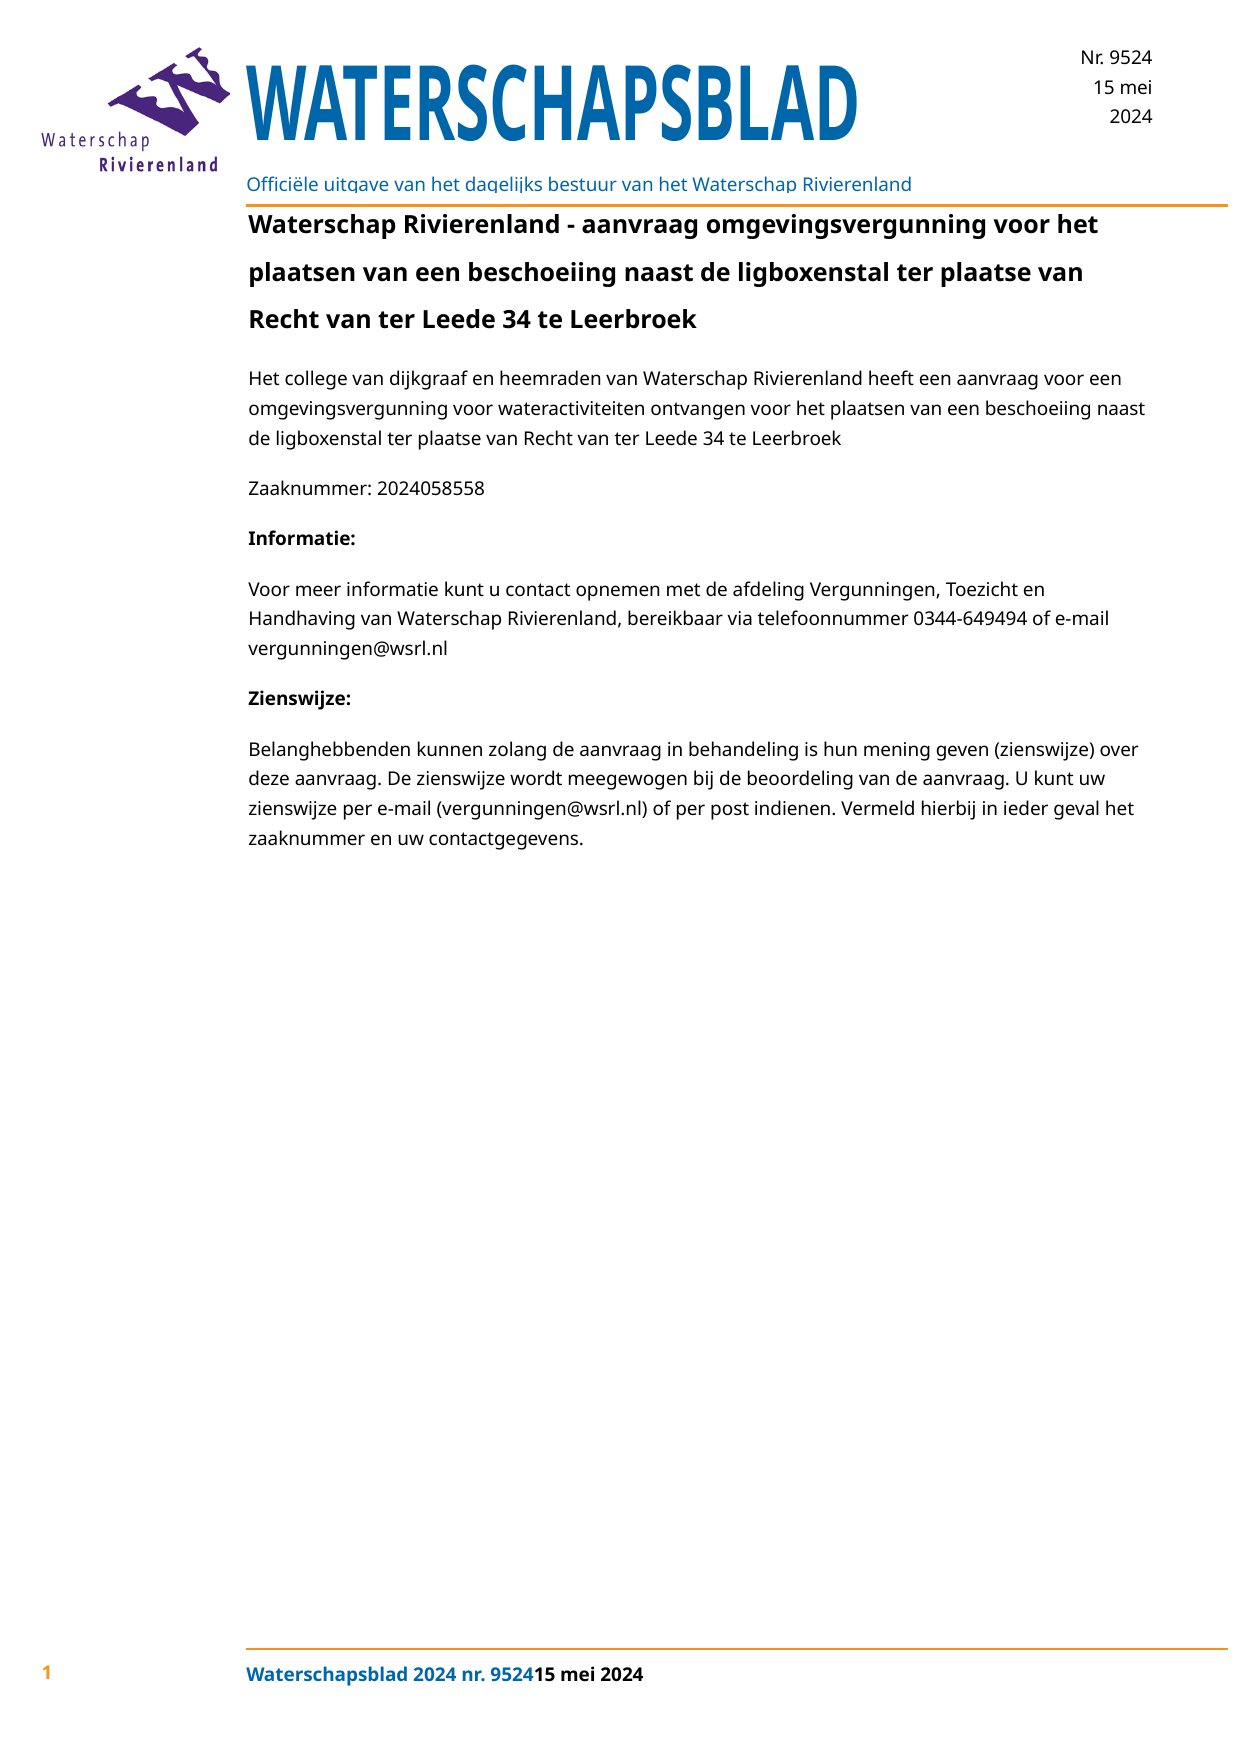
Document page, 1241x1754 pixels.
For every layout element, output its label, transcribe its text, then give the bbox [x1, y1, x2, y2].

text Informatie: [248, 526, 1152, 551]
picture [41, 47, 231, 172]
text Zaaknummer: 2024058558 [248, 475, 1152, 501]
text Voor meer informatie kunt u contact opnemen met de afdeling Vergunningen, Toezicht en Handhaving van Waterschap Rivierenland, bereikbaar via telefoonnummer 0344-649494 of e-mail vergunningen@wsrl.nl [248, 576, 1152, 661]
text Zienswijze: [248, 686, 1152, 711]
text Belanghebbenden kunnen zolang de aanvraag in behandeling is hun mening geven (zienswijze) over deze aanvraag. De zienswijze wordt meegewogen bij de beoordeling van de aanvraag. U kunt uw zienswijze per e-mail (vergunningen@wsrl.nl) of per post indienen. Vermeld hierbij in ieder geval het zaaknummer en uw contactgegevens. [248, 736, 1152, 850]
text Het college van dijkgraaf en heemraden van Waterschap Rivierenland heeft een aanvraag voor een omgevingsvergunning voor wateractiviteiten ontvangen voor het plaatsen van een beschoeiing naast de ligboxenstal ter plaatse van Recht van ter Leede 34 te Leerbroek [248, 366, 1152, 450]
text Waterschap Rivierenland - aanvraag omgevingsvergunning voor het plaatsen van een beschoeiing naast de ligboxenstal ter plaatse van Recht van ter Leede 34 te Leerbroek [248, 207, 1152, 336]
